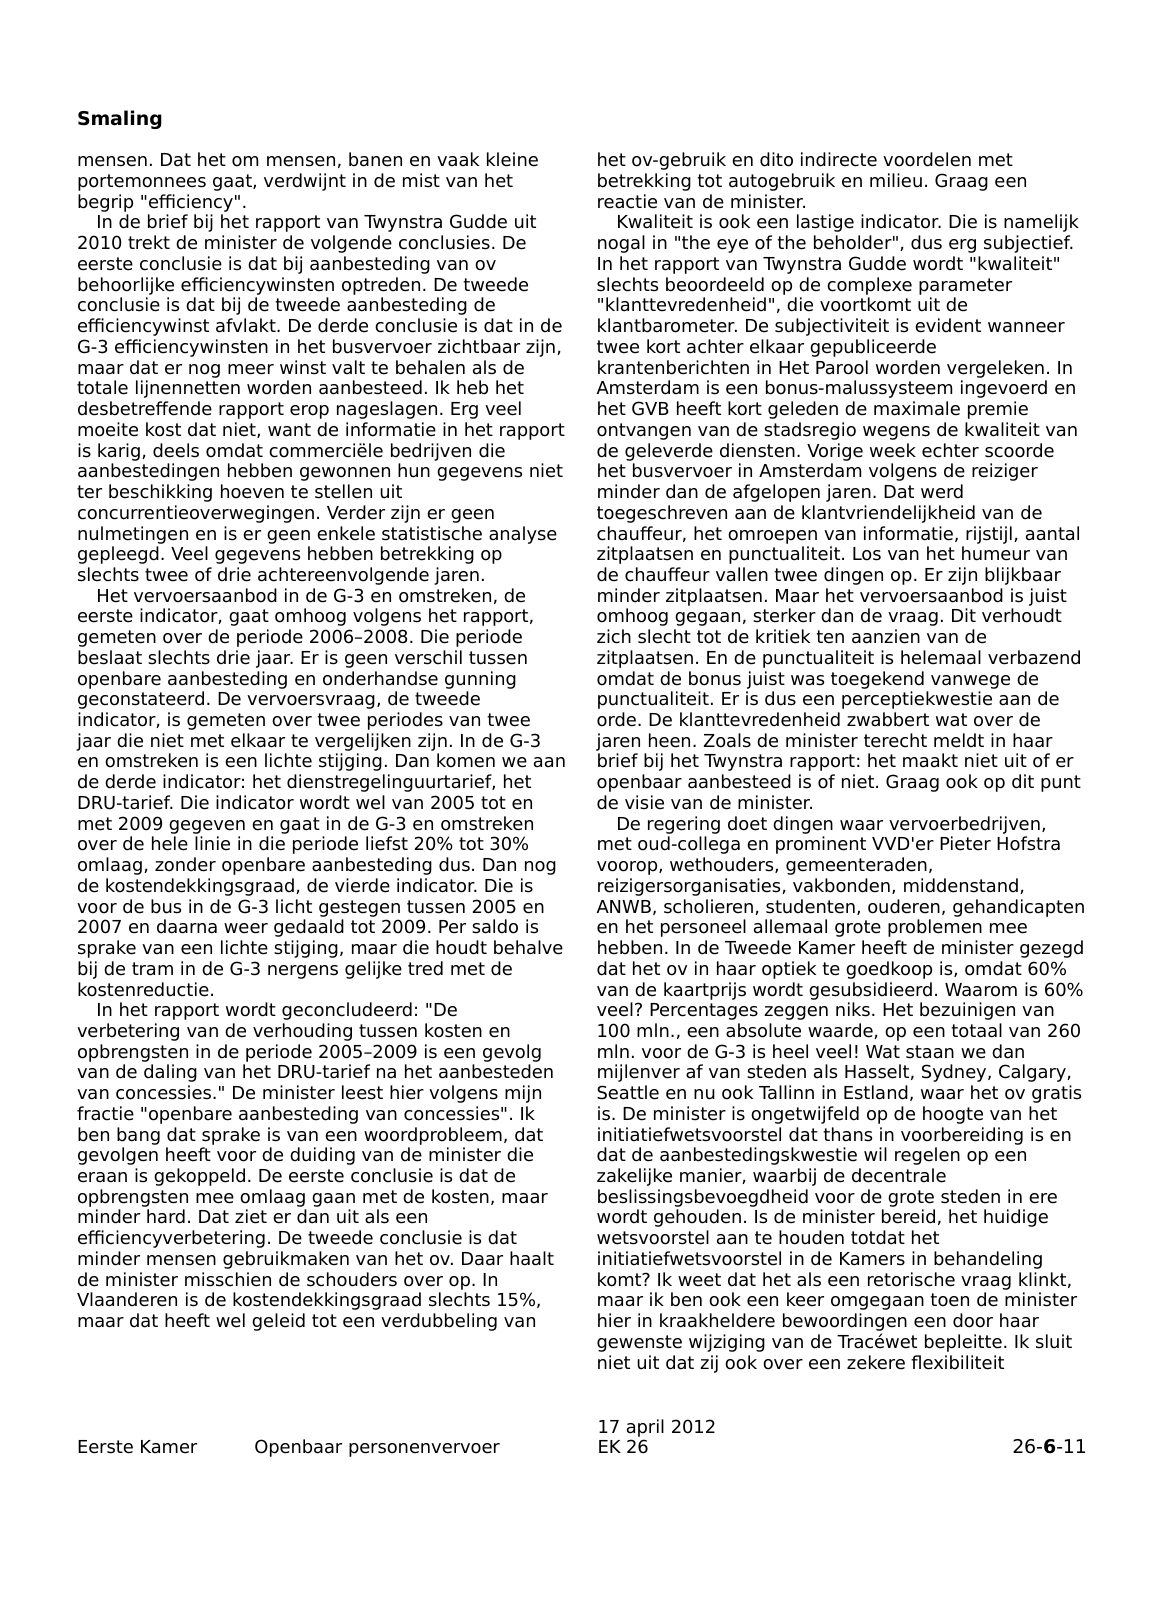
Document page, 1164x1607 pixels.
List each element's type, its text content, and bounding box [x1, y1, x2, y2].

text mensen. Dat het om mensen, banen en vaak kleine portemonnees gaat, verdwijnt in de mist van het begrip "efficiency". [77, 150, 567, 212]
text Kwaliteit is ook een lastige indicator. Die is namelijk nogal in "the eye of the beholder", dus erg subjectief. In het rapport van Twynstra Gudde wordt "kwaliteit" slechts beoordeeld op de complexe parameter "klanttevredenheid", die voortkomt uit de klantbarometer. De subjectiviteit is evident wanneer twee kort achter elkaar gepubliceerde krantenberichten in Het Parool worden vergeleken. In Amsterdam is een bonus-malussysteem ingevoerd en het GVB heeft kort geleden de maximale premie ontvangen van de stadsregio wegens de kwaliteit van de geleverde diensten. Vorige week echter scoorde het busvervoer in Amsterdam volgens de reiziger minder dan de afgelopen jaren. Dat werd toegeschreven aan de klantvriendelijkheid van de chauffeur, het omroepen van informatie, rijstijl, aantal zitplaatsen en punctualiteit. Los van het humeur van de chauffeur vallen twee dingen op. Er zijn blijkbaar minder zitplaatsen. Maar het vervoersaanbod is juist omhoog gegaan, sterker dan de vraag. Dit verhoudt zich slecht tot de kritiek ten aanzien van de zitplaatsen. En de punctualiteit is helemaal verbazend omdat de bonus juist was toegekend vanwege de punctualiteit. Er is dus een perceptiekwestie aan de orde. De klanttevredenheid zwabbert wat over de jaren heen. Zoals de minister terecht meldt in haar brief bij het Twynstra rapport: het maakt niet uit of er openbaar aanbesteed is of niet. Graag ook op dit punt de visie van de minister. [596, 212, 1087, 813]
text In het rapport wordt geconcludeerd: "De verbetering van de verhouding tussen kosten en opbrengsten in de periode 2005–2009 is een gevolg van de daling van het DRU-tarief na het aanbesteden van concessies." De minister leest hier volgens mijn fractie "openbare aanbesteding van concessies". Ik ben bang dat sprake is van een woordprobleem, dat gevolgen heeft voor de duiding van de minister die eraan is gekoppeld. De eerste conclusie is dat de opbrengsten mee omlaag gaan met de kosten, maar minder hard. Dat ziet er dan uit als een efficiencyverbetering. De tweede conclusie is dat minder mensen gebruikmaken van het ov. Daar haalt de minister misschien de schouders over op. In Vlaanderen is de kostendekkingsgraad slechts 15%, maar dat heeft wel geleid tot een verdubbeling van [77, 1000, 567, 1332]
text In de brief bij het rapport van Twynstra Gudde uit 2010 trekt de minister de volgende conclusies. De eerste conclusie is dat bij aanbesteding van ov behoorlijke efficiencywinsten optreden. De tweede conclusie is dat bij de tweede aanbesteding de efficiencywinst afvlakt. De derde conclusie is dat in de G-3 efficiencywinsten in het busvervoer zichtbaar zijn, maar dat er nog meer winst valt te behalen als de totale lijnennetten worden aanbesteed. Ik heb het desbetreffende rapport erop nageslagen. Erg veel moeite kost dat niet, want de informatie in het rapport is karig, deels omdat commerciële bedrijven die aanbestedingen hebben gewonnen hun gegevens niet ter beschikking hoeven te stellen uit concurrentieoverwegingen. Verder zijn er geen nulmetingen en is er geen enkele statistische analyse gepleegd. Veel gegevens hebben betrekking op slechts twee of drie achtereenvolgende jaren. [77, 212, 567, 586]
text Het vervoersaanbod in de G-3 en omstreken, de eerste indicator, gaat omhoog volgens het rapport, gemeten over de periode 2006–2008. Die periode beslaat slechts drie jaar. Er is geen verschil tussen openbare aanbesteding en onderhandse gunning geconstateerd. De vervoersvraag, de tweede indicator, is gemeten over twee periodes van twee jaar die niet met elkaar te vergelijken zijn. In de G-3 en omstreken is een lichte stijging. Dan komen we aan de derde indicator: het dienstregelinguurtarief, het DRU-tarief. Die indicator wordt wel van 2005 tot en met 2009 gegeven en gaat in de G-3 en omstreken over de hele linie in die periode liefst 20% tot 30% omlaag, zonder openbare aanbesteding dus. Dan nog de kostendekkingsgraad, de vierde indicator. Die is voor de bus in de G-3 licht gestegen tussen 2005 en 2007 en daarna weer gedaald tot 2009. Per saldo is sprake van een lichte stijging, maar die houdt behalve bij de tram in de G-3 nergens gelijke tred met de kostenreductie. [77, 586, 567, 1000]
text De regering doet dingen waar vervoerbedrijven, met oud-collega en prominent VVD'er Pieter Hofstra voorop, wethouders, gemeenteraden, reizigersorganisaties, vakbonden, middenstand, ANWB, scholieren, studenten, ouderen, gehandicapten en het personeel allemaal grote problemen mee hebben. In de Tweede Kamer heeft de minister gezegd dat het ov in haar optiek te goedkoop is, omdat 60% van de kaartprijs wordt gesubsidieerd. Waarom is 60% veel? Percentages zeggen niks. Het bezuinigen van 100 mln., een absolute waarde, op een totaal van 260 mln. voor de G-3 is heel veel! Wat staan we dan mijlenver af van steden als Hasselt, Sydney, Calgary, Seattle en nu ook Tallinn in Estland, waar het ov gratis is. De minister is ongetwijfeld op de hoogte van het initiatiefwetsvoorstel dat thans in voorbereiding is en dat de aanbestedingskwestie wil regelen op een zakelijke manier, waarbij de decentrale beslissingsbevoegdheid voor de grote steden in ere wordt gehouden. Is de minister bereid, het huidige wetsvoorstel aan te houden totdat het initiatiefwetsvoorstel in de Kamers in behandeling komt? Ik weet dat het als een retorische vraag klinkt, maar ik ben ook een keer omgegaan toen de minister hier in kraakheldere bewoordingen een door haar gewenste wijziging van de Tracéwet bepleitte. Ik sluit niet uit dat zij ook over een zekere flexibiliteit [596, 813, 1087, 1373]
text het ov-gebruik en dito indirecte voordelen met betrekking tot autogebruik en milieu. Graag een reactie van de minister. [596, 150, 1087, 212]
